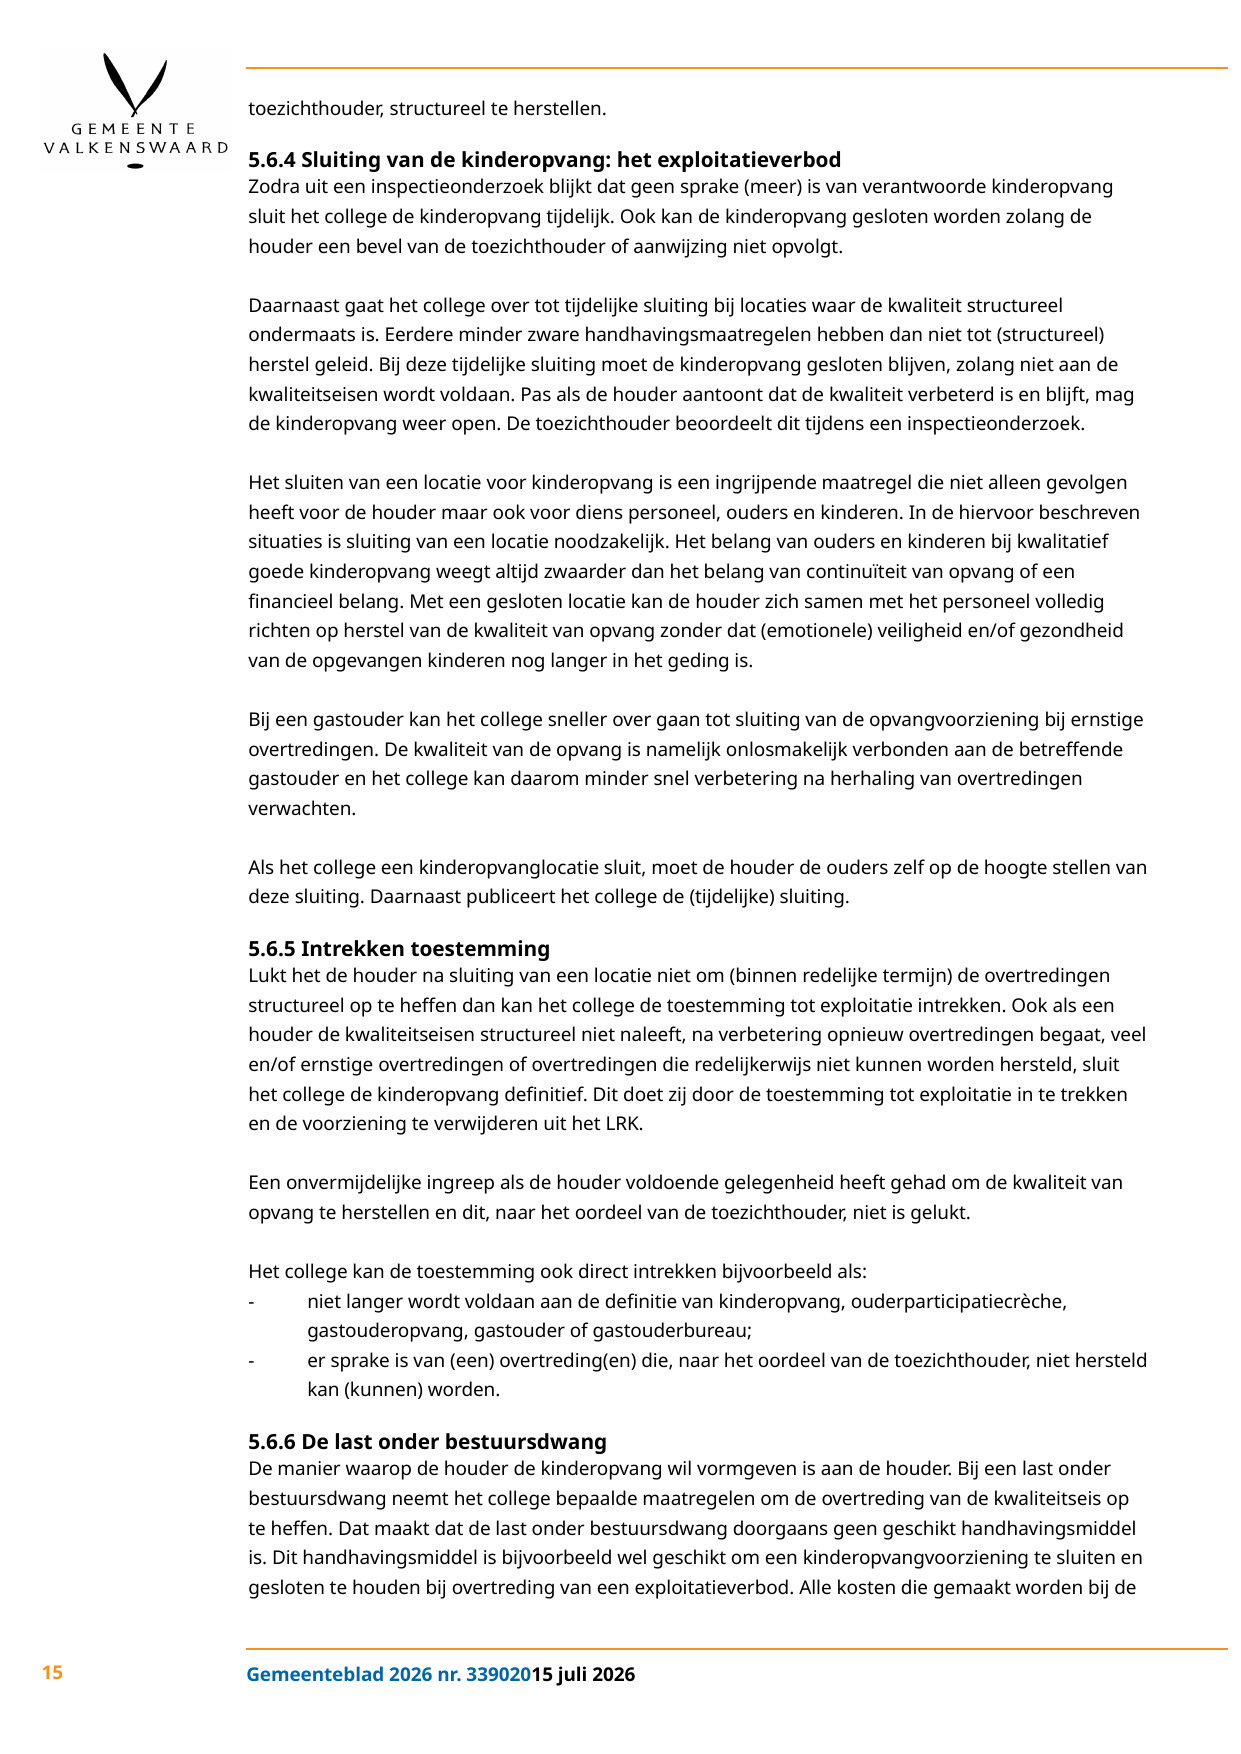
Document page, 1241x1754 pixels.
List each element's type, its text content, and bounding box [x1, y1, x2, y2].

text toezichthouder, structureel te herstellen. [248, 95, 1152, 121]
text 5.6.4 Sluiting van de kinderopvang: het exploitatieverbod [248, 145, 1152, 174]
text De manier waarop de houder de kinderopvang wil vormgeven is aan de houder. Bij een last onder bestuursdwang neemt het college bepaalde maatregelen om de overtreding van de kwaliteitseis op te heffen. Dat maakt dat de last onder bestuursdwang doorgaans geen geschikt handhavingsmiddel is. Dit handhavingsmiddel is bijvoorbeeld wel geschikt om een kinderopvangvoorziening te sluiten en gesloten te houden bij overtreding van een exploitatieverbod. Alle kosten die gemaakt worden bij de [248, 1456, 1152, 1599]
picture [41, 47, 231, 172]
text 5.6.6 De last onder bestuursdwang [248, 1427, 1152, 1456]
text Bij een gastouder kan het college sneller over gaan tot sluiting van de opvangvoorziening bij ernstige overtredingen. De kwaliteit van de opvang is namelijk onlosmakelijk verbonden aan de betreffende gastouder en het college kan daarom minder snel verbetering na herhaling van overtredingen verwachten. [248, 706, 1152, 821]
text Het college kan de toestemming ook direct intrekken bijvoorbeeld als: [248, 1258, 1152, 1284]
text Daarnaast gaat het college over tot tijdelijke sluiting bij locaties waar de kwaliteit structureel ondermaats is. Eerdere minder zware handhavingsmaatregelen hebben dan niet tot (structureel) herstel geleid. Bij deze tijdelijke sluiting moet de kinderopvang gesloten blijven, zolang niet aan de kwaliteitseisen wordt voldaan. Pas als de houder aantoont dat de kwaliteit verbeterd is en blijft, mag de kinderopvang weer open. De toezichthouder beoordeelt dit tijdens een inspectieonderzoek. [248, 292, 1152, 436]
list er sprake is van (een) overtreding(en) die, naar het oordeel van de toezichthouder, niet hersteld kan (kunnen) worden. [248, 1347, 1152, 1402]
list niet langer wordt voldaan aan de definitie van kinderopvang, ouderparticipatiecrèche, gastouderopvang, gastouder of gastouderbureau; [248, 1288, 1152, 1343]
text Het sluiten van een locatie voor kinderopvang is een ingrijpende maatregel die niet alleen gevolgen heeft voor de houder maar ook voor diens personeel, ouders en kinderen. In de hiervoor beschreven situaties is sluiting van een locatie noodzakelijk. Het belang van ouders en kinderen bij kwalitatief goede kinderopvang weegt altijd zwaarder dan het belang van continuïteit van opvang of een financieel belang. Met een gesloten locatie kan de houder zich samen met het personeel volledig richten op herstel van de kwaliteit van opvang zonder dat (emotionele) veiligheid en/of gezondheid van de opgevangen kinderen nog langer in het geding is. [248, 469, 1152, 673]
text 5.6.5 Intrekken toestemming [248, 934, 1152, 962]
text Lukt het de houder na sluiting van een locatie niet om (binnen redelijke termijn) de overtredingen structureel op te heffen dan kan het college de toestemming tot exploitatie intrekken. Ook als een houder de kwaliteitseisen structureel niet naleeft, na verbetering opnieuw overtredingen begaat, veel en/of ernstige overtredingen of overtredingen die redelijkerwijs niet kunnen worden hersteld, sluit het college de kinderopvang definitief. Dit doet zij door de toestemming tot exploitatie in te trekken en de voorziening te verwijderen uit het LRK. [248, 962, 1152, 1136]
text Zodra uit een inspectieonderzoek blijkt dat geen sprake (meer) is van verantwoorde kinderopvang sluit het college de kinderopvang tijdelijk. Ook kan de kinderopvang gesloten worden zolang de houder een bevel van de toezichthouder of aanwijzing niet opvolgt. [248, 174, 1152, 258]
text Een onvermijdelijke ingreep als de houder voldoende gelegenheid heeft gehad om de kwaliteit van opvang te herstellen en dit, naar het oordeel van de toezichthouder, niet is gelukt. [248, 1169, 1152, 1225]
text Als het college een kinderopvanglocatie sluit, moet de houder de ouders zelf op de hoogte stellen van deze sluiting. Daarnaast publiceert het college de (tijdelijke) sluiting. [248, 854, 1152, 909]
